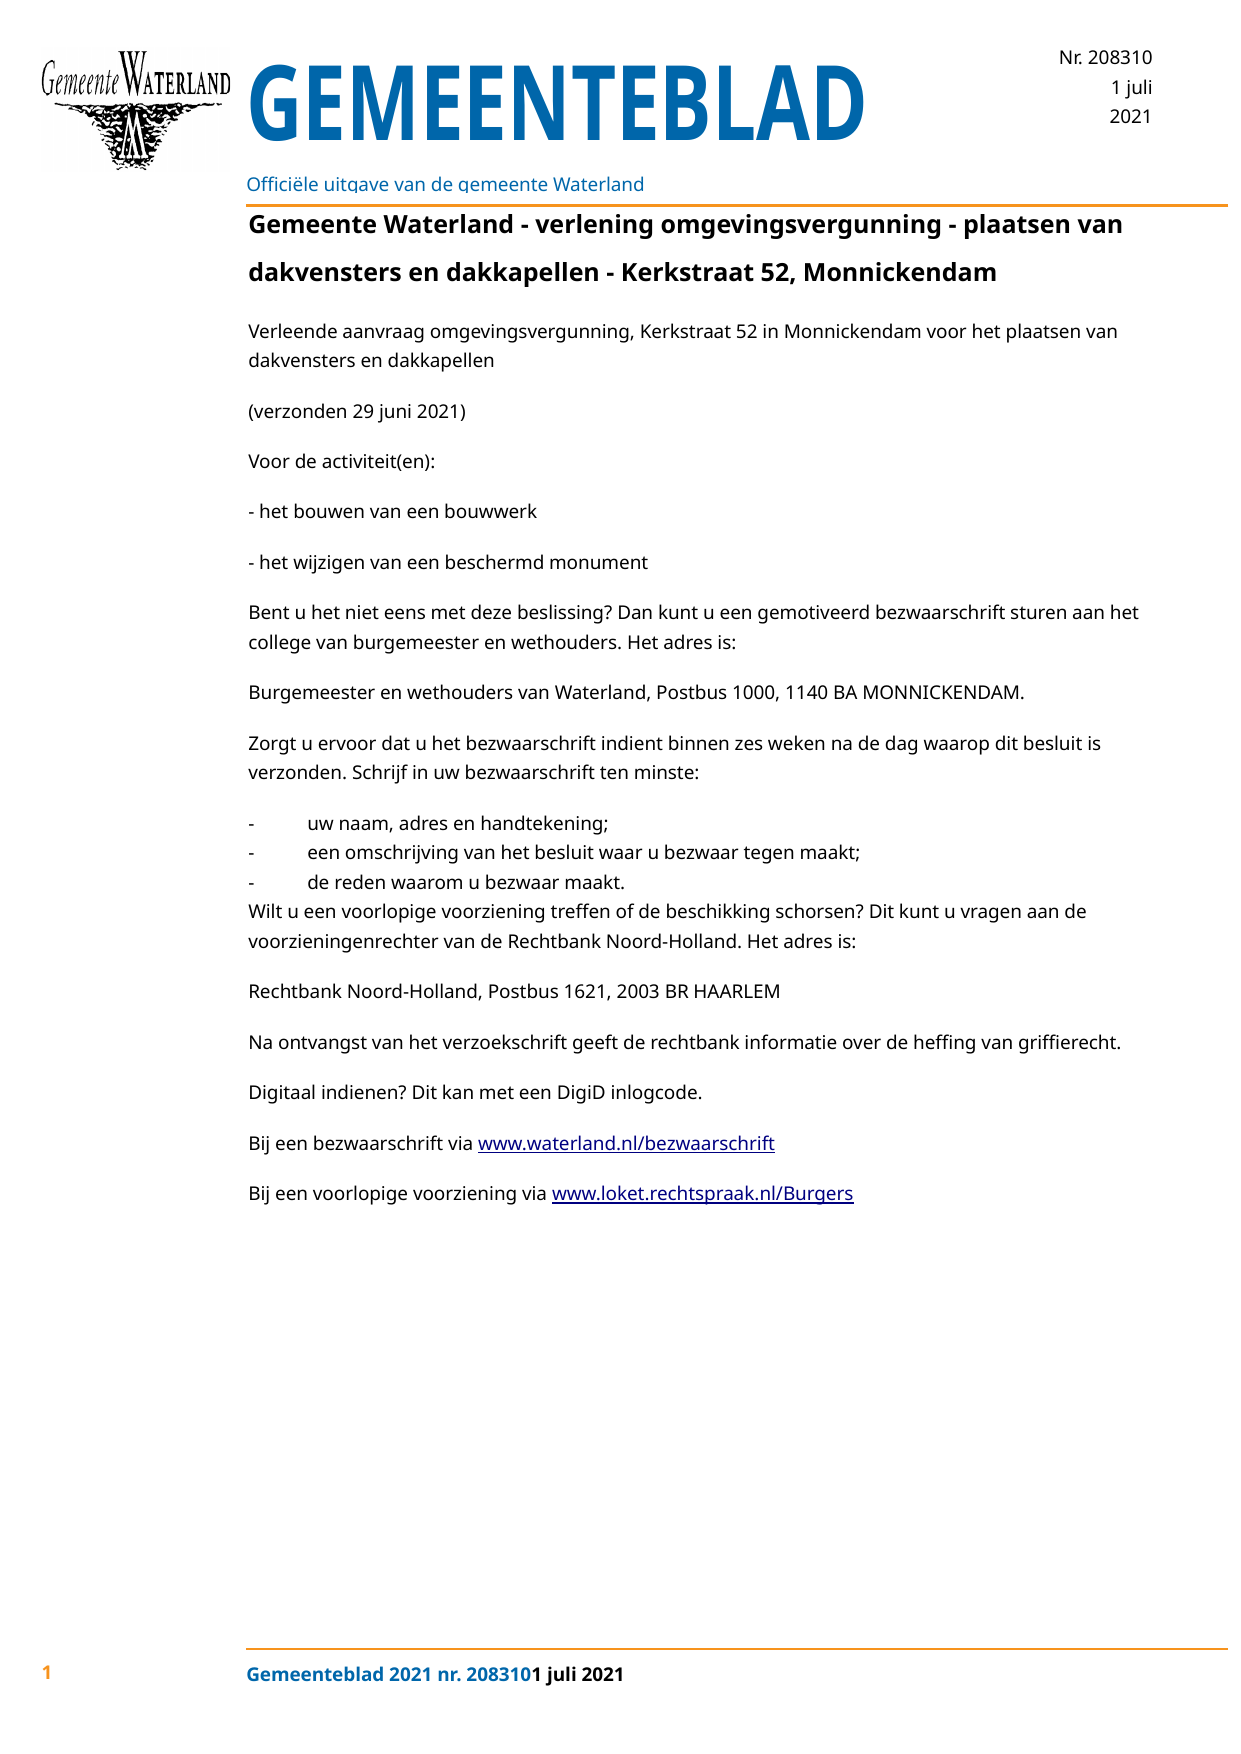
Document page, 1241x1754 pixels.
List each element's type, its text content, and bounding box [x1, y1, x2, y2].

text Bij een voorlopige voorziening via www.loket.rechtspraak.nl/Burgers [248, 1180, 1152, 1206]
text Rechtbank Noord-Holland, Postbus 1621, 2003 BR HAARLEM [248, 979, 1152, 1004]
text Bent u het niet eens met deze beslissing? Dan kunt u een gemotiveerd bezwaarschrift sturen aan het college van burgemeester en wethouders. Het adres is: [248, 599, 1152, 655]
list een omschrijving van het besluit waar u bezwaar tegen maakt; [248, 839, 1152, 865]
text Verleende aanvraag omgevingsvergunning, Kerkstraat 52 in Monnickendam voor het plaatsen van dakvensters en dakkapellen [248, 318, 1152, 373]
text - het bouwen van een bouwwerk [248, 499, 1152, 524]
text Burgemeester en wethouders van Waterland, Postbus 1000, 1140 BA MONNICKENDAM. [248, 679, 1152, 705]
picture [41, 47, 231, 172]
text Zorgt u ervoor dat u het bezwaarschrift indient binnen zes weken na de dag waarop dit besluit is verzonden. Schrijf in uw bezwaarschrift ten minste: [248, 730, 1152, 785]
text Na ontvangst van het verzoekschrift geeft de rechtbank informatie over de heffing van griffierecht. [248, 1029, 1152, 1055]
text Voor de activiteit(en): [248, 448, 1152, 474]
list de reden waarom u bezwaar maakt. [248, 869, 1152, 895]
list uw naam, adres en handtekening; [248, 810, 1152, 836]
text Gemeente Waterland - verlening omgevingsvergunning - plaatsen van dakvensters en dakkapellen - Kerkstraat 52, Monnickendam [248, 207, 1152, 288]
text (verzonden 29 juni 2021) [248, 398, 1152, 424]
text Bij een bezwaarschrift via www.waterland.nl/bezwaarschrift [248, 1130, 1152, 1156]
text - het wijzigen van een beschermd monument [248, 549, 1152, 575]
text Digitaal indienen? Dit kan met een DigiD inlogcode. [248, 1079, 1152, 1105]
text Wilt u een voorlopige voorziening treffen of de beschikking schorsen? Dit kunt u vragen aan de voorzieningenrechter van de Rechtbank Noord-Holland. Het adres is: [248, 899, 1152, 954]
